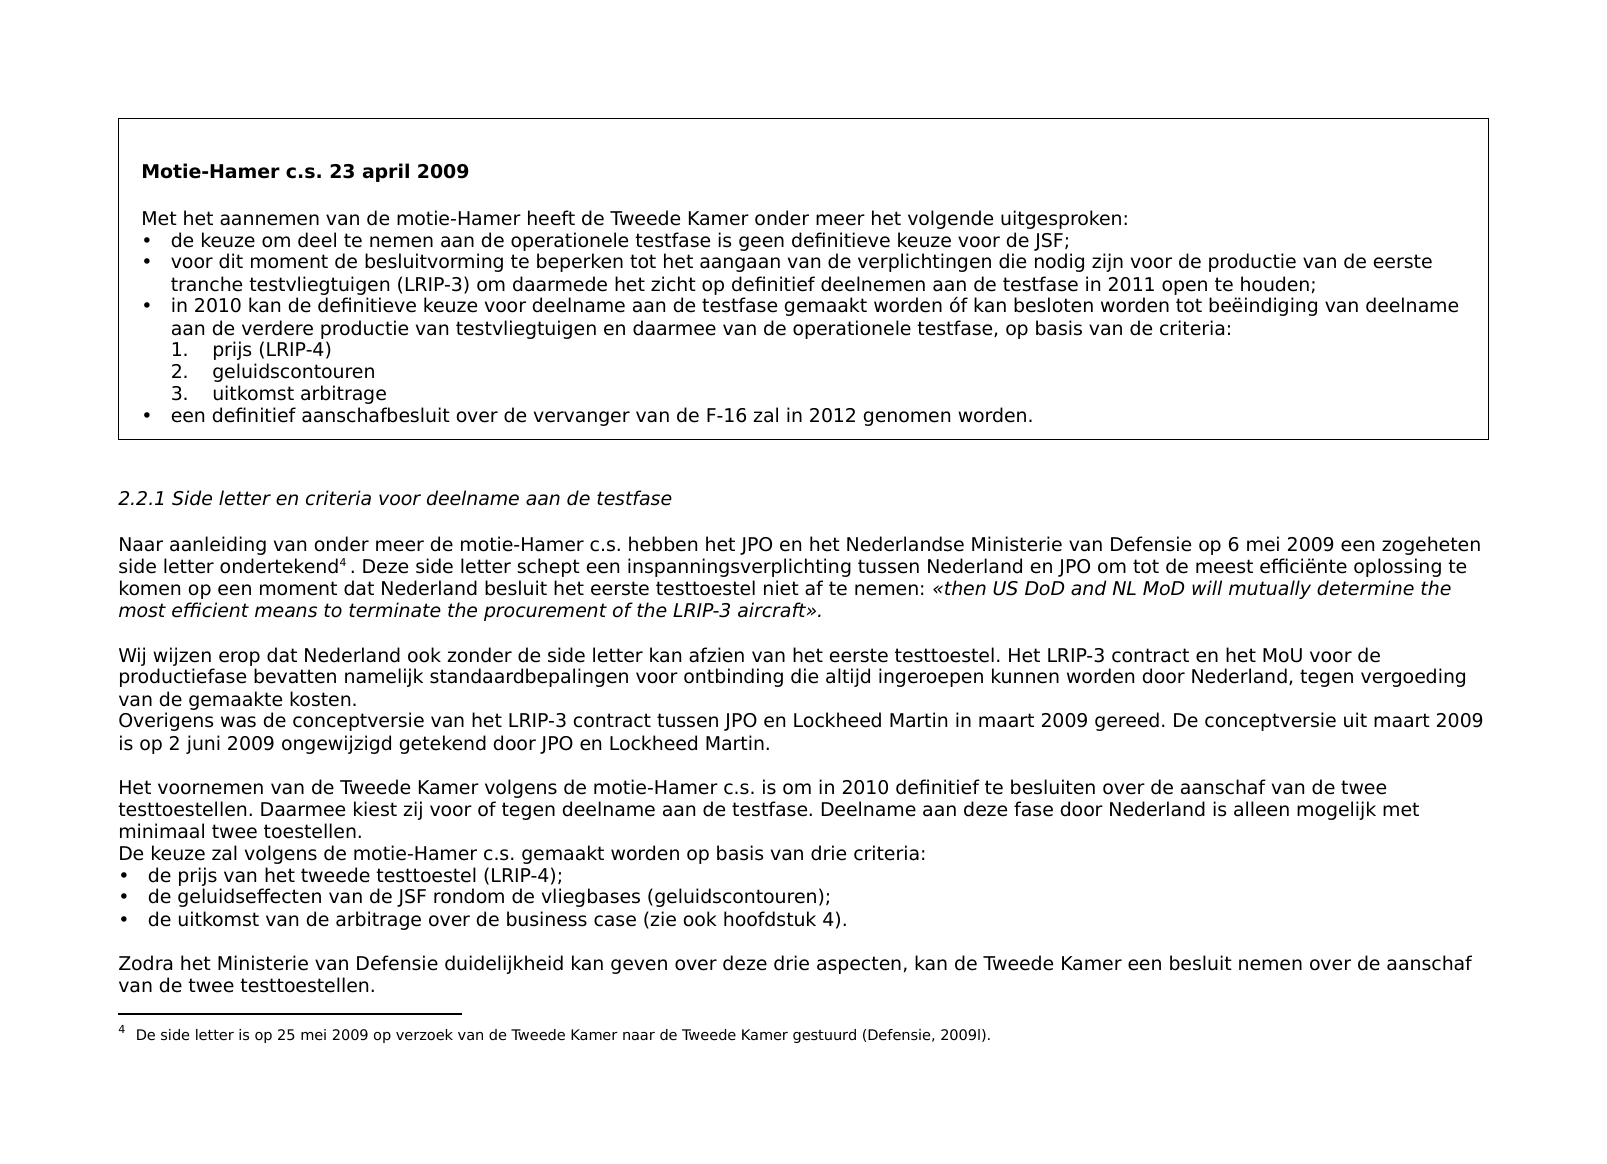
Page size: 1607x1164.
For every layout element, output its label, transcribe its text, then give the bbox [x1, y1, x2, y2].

text De side letter is op 25 mei 2009 op verzoek van de Tweede Kamer naar de Tweede Kamer gestuurd (Defensie, 2009l). [118, 1023, 1488, 1045]
text Zodra het Ministerie van Defensie duidelijkheid kan geven over deze drie aspecten, kan de Tweede Kamer een besluit nemen over de aanschaf van de twee testtoestellen. [118, 953, 1488, 997]
text Het voornemen van de Tweede Kamer volgens de motie-Hamer c.s. is om in 2010 definitief te besluiten over de aanschaf van de twee testtoestellen. Daarmee kiest zij voor of tegen deelname aan de testfase. Deelname aan deze fase door Nederland is alleen mogelijk met minimaal twee toestellen. [118, 777, 1488, 842]
text Wij wijzen erop dat Nederland ook zonder de side letter kan afzien van het eerste testtoestel. Het LRIP-3 contract en het MoU voor de productiefase bevatten namelijk standaardbepalingen voor ontbinding die altijd ingeroepen kunnen worden door Nederland, tegen vergoeding van de gemaakte kosten. [118, 644, 1488, 710]
table_header Motie-Hamer c.s. 23 april 2009 Met het aannemen van de motie-Hamer heeft de Tweede Kamer onder meer het volgende uitgesproken: • de keuze om deel te nemen aan de operationele testfase is geen definitieve keuze voor de JSF; • voor dit moment de besluitvorming te beperken tot het aangaan van de verplichtingen die nodig zijn voor de productie van de eerste tranche testvliegtuigen (LRIP-3) om daarmede het zicht op definitief deelnemen aan de testfase in 2011 open te houden; • in 2010 kan de definitieve keuze voor deelname aan de testfase gemaakt worden óf kan besloten worden tot beëindiging van deelname aan de verdere productie van testvliegtuigen en daarmee van de operationele testfase, op basis van de criteria: 1. prijs (LRIP-4) 2. geluidscontouren 3. uitkomst arbitrage • een definitief aanschafbesluit over de vervanger van de F-16 zal in 2012 genomen worden. [119, 119, 1488, 439]
subtitle 2.2.1 Side letter en criteria voor deelname aan de testfase [118, 487, 1488, 509]
text Overigens was de conceptversie van het LRIP-3 contract tussen JPO en Lockheed Martin in maart 2009 gereed. De conceptversie uit maart 2009 is op 2 juni 2009 ongewijzigd getekend door JPO en Lockheed Martin. [118, 710, 1488, 754]
text De keuze zal volgens de motie-Hamer c.s. gemaakt worden op basis van drie criteria: [118, 842, 1488, 864]
text • de uitkomst van de arbitrage over de business case (zie ook hoofdstuk 4). [118, 908, 1488, 930]
text • de geluidseffecten van de JSF rondom de vliegbases (geluidscontouren); [118, 886, 1488, 908]
text • de prijs van het tweede testtoestel (LRIP-4); [118, 864, 1488, 886]
text Naar aanleiding van onder meer de motie-Hamer c.s. hebben het JPO en het Nederlandse Ministerie van Defensie op 6 mei 2009 een zogeheten side letter ondertekend. Deze side letter schept een inspanningsverplichting tussen Nederland en JPO om tot de meest efficiënte oplossing te komen op een moment dat Nederland besluit het eerste testtoestel niet af te nemen: «then US DoD and NL MoD will mutually determine the most efficient means to terminate the procurement of the LRIP-3 aircraft». [118, 534, 1488, 622]
